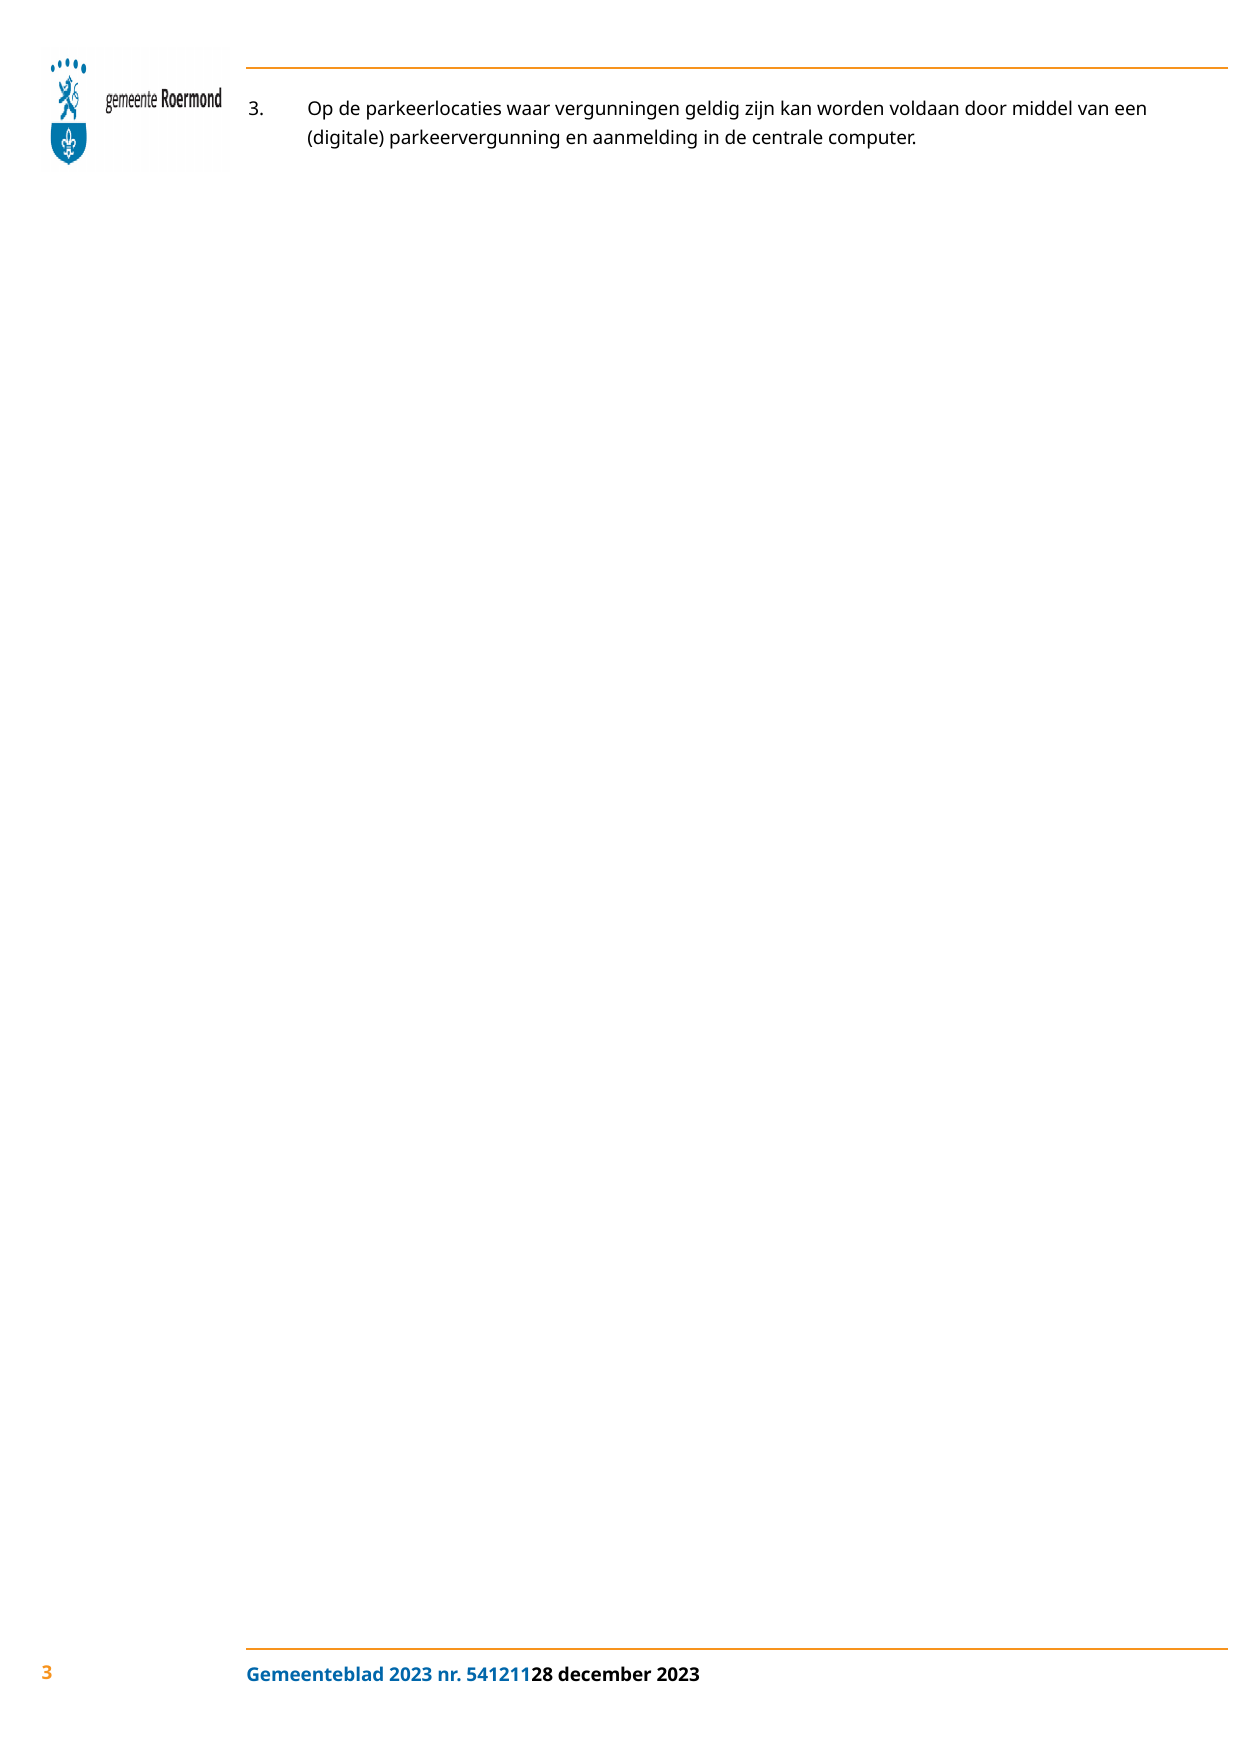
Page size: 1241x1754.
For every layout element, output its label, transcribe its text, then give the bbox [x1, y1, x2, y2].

picture [41, 47, 231, 172]
list Op de parkeerlocaties waar vergunningen geldig zijn kan worden voldaan door middel van een (digitale) parkeervergunning en aanmelding in de centrale computer. [248, 95, 1152, 150]
